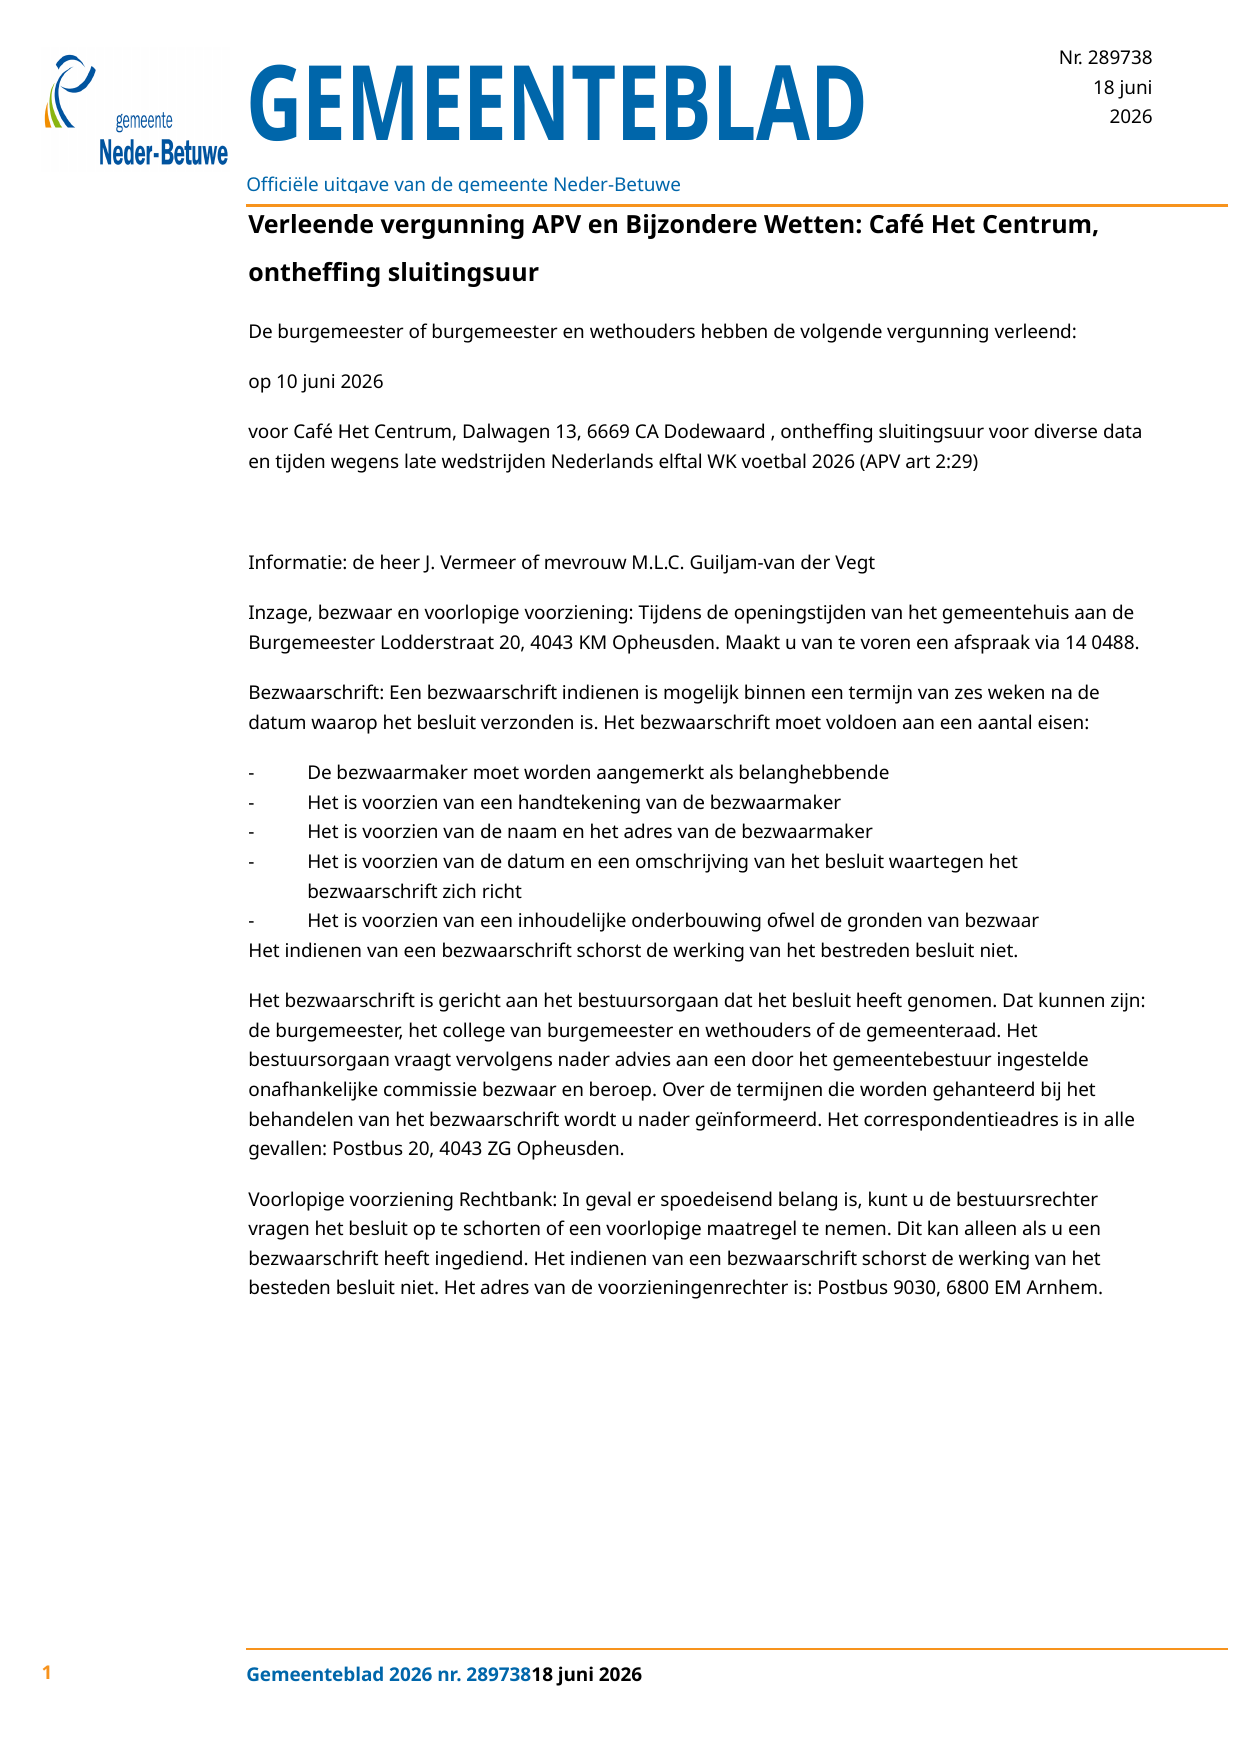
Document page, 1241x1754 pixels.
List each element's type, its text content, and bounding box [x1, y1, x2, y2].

text De burgemeester of burgemeester en wethouders hebben de volgende vergunning verleend: [248, 318, 1152, 344]
text voor Café Het Centrum, Dalwagen 13, 6669 CA Dodewaard , ontheffing sluitingsuur voor diverse data en tijden wegens late wedstrijden Nederlands elftal WK voetbal 2026 (APV art 2:29) [248, 419, 1152, 474]
text Bezwaarschrift: Een bezwaarschrift indienen is mogelijk binnen een termijn van zes weken na de datum waarop het besluit verzonden is. Het bezwaarschrift moet voldoen aan een aantal eisen: [248, 679, 1152, 735]
text Inzage, bezwaar en voorlopige voorziening: Tijdens de openingstijden van het gemeentehuis aan de Burgemeester Lodderstraat 20, 4043 KM Opheusden. Maakt u van te voren een afspraak via 14 0488. [248, 599, 1152, 655]
text op 10 juni 2026 [248, 368, 1152, 394]
text Voorlopige voorziening Rechtbank: In geval er spoedeisend belang is, kunt u de bestuursrechter vragen het besluit op te schorten of een voorlopige maatregel te nemen. Dit kan alleen als u een bezwaarschrift heeft ingediend. Het indienen van een bezwaarschrift schorst de werking van het besteden besluit niet. Het adres van de voorzieningenrechter is: Postbus 9030, 6800 EM Arnhem. [248, 1186, 1152, 1300]
list De bezwaarmaker moet worden aangemerkt als belanghebbende [248, 759, 1152, 785]
picture [41, 47, 231, 172]
text Het bezwaarschrift is gericht aan het bestuursorgaan dat het besluit heeft genomen. Dat kunnen zijn: de burgemeester, het college van burgemeester en wethouders of de gemeenteraad. Het bestuursorgaan vraagt vervolgens nader advies aan een door het gemeentebestuur ingestelde onafhankelijke commissie bezwaar en beroep. Over de termijnen die worden gehanteerd bij het behandelen van het bezwaarschrift wordt u nader geïnformeerd. Het correspondentieadres is in alle gevallen: Postbus 20, 4043 ZG Opheusden. [248, 987, 1152, 1161]
list Het is voorzien van een handtekening van de bezwaarmaker [248, 789, 1152, 815]
text Verleende vergunning APV en Bijzondere Wetten: Café Het Centrum, ontheffing sluitingsuur [248, 207, 1152, 288]
text Informatie: de heer J. Vermeer of mevrouw M.L.C. Guiljam-van der Vegt [248, 549, 1152, 575]
text Het indienen van een bezwaarschrift schorst de werking van het bestreden besluit niet. [248, 937, 1152, 963]
list Het is voorzien van de naam en het adres van de bezwaarmaker [248, 819, 1152, 844]
list Het is voorzien van de datum en een omschrijving van het besluit waartegen het bezwaarschrift zich richt [248, 848, 1152, 904]
list Het is voorzien van een inhoudelijke onderbouwing ofwel de gronden van bezwaar [248, 907, 1152, 933]
